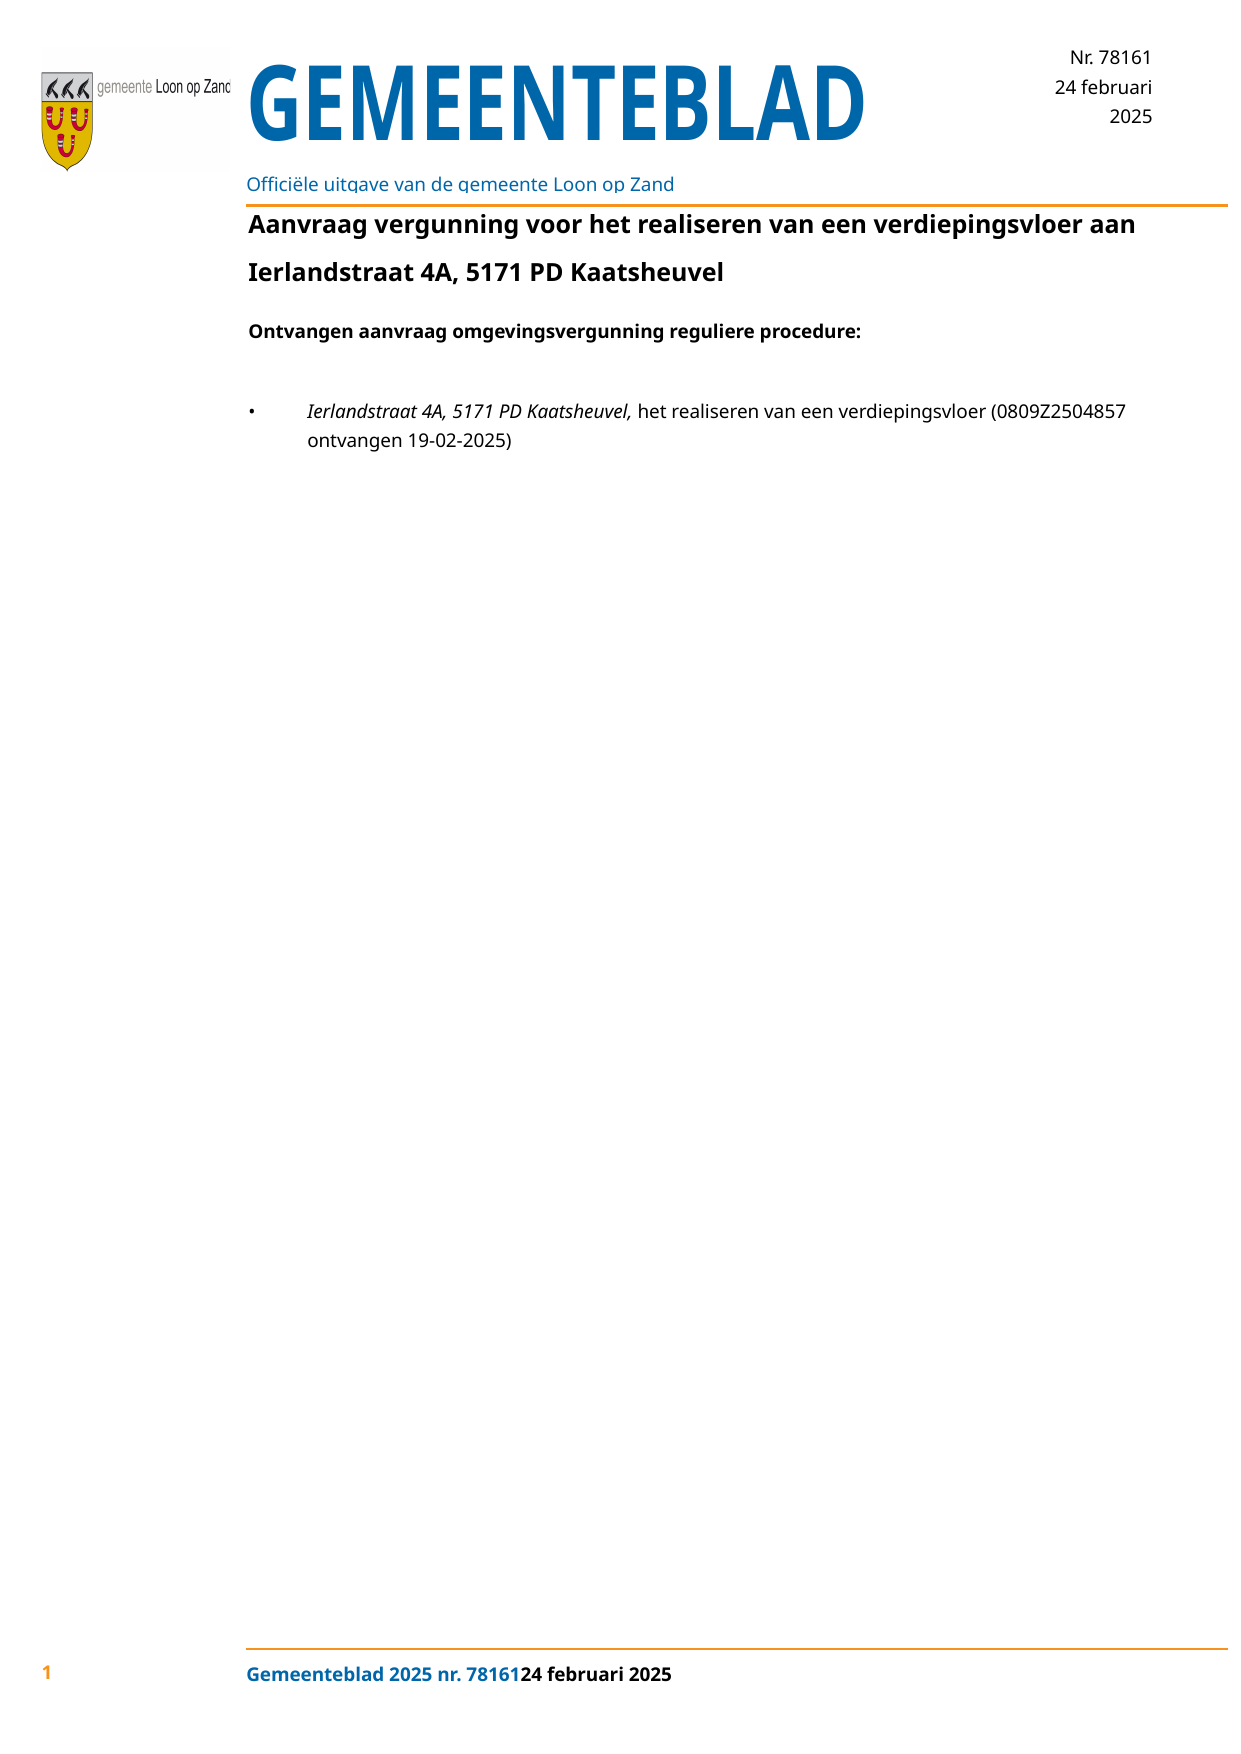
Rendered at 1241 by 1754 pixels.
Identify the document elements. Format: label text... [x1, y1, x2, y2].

list Ierlandstraat 4A, 5171 PD Kaatsheuvel, het realiseren van een verdiepingsvloer (0809Z2504857 ontvangen 19-02-2025) [248, 398, 1152, 453]
text Aanvraag vergunning voor het realiseren van een verdiepingsvloer aan Ierlandstraat 4A, 5171 PD Kaatsheuvel [248, 207, 1152, 288]
text Ontvangen aanvraag omgevingsvergunning reguliere procedure: [248, 318, 1152, 344]
picture [41, 47, 231, 172]
